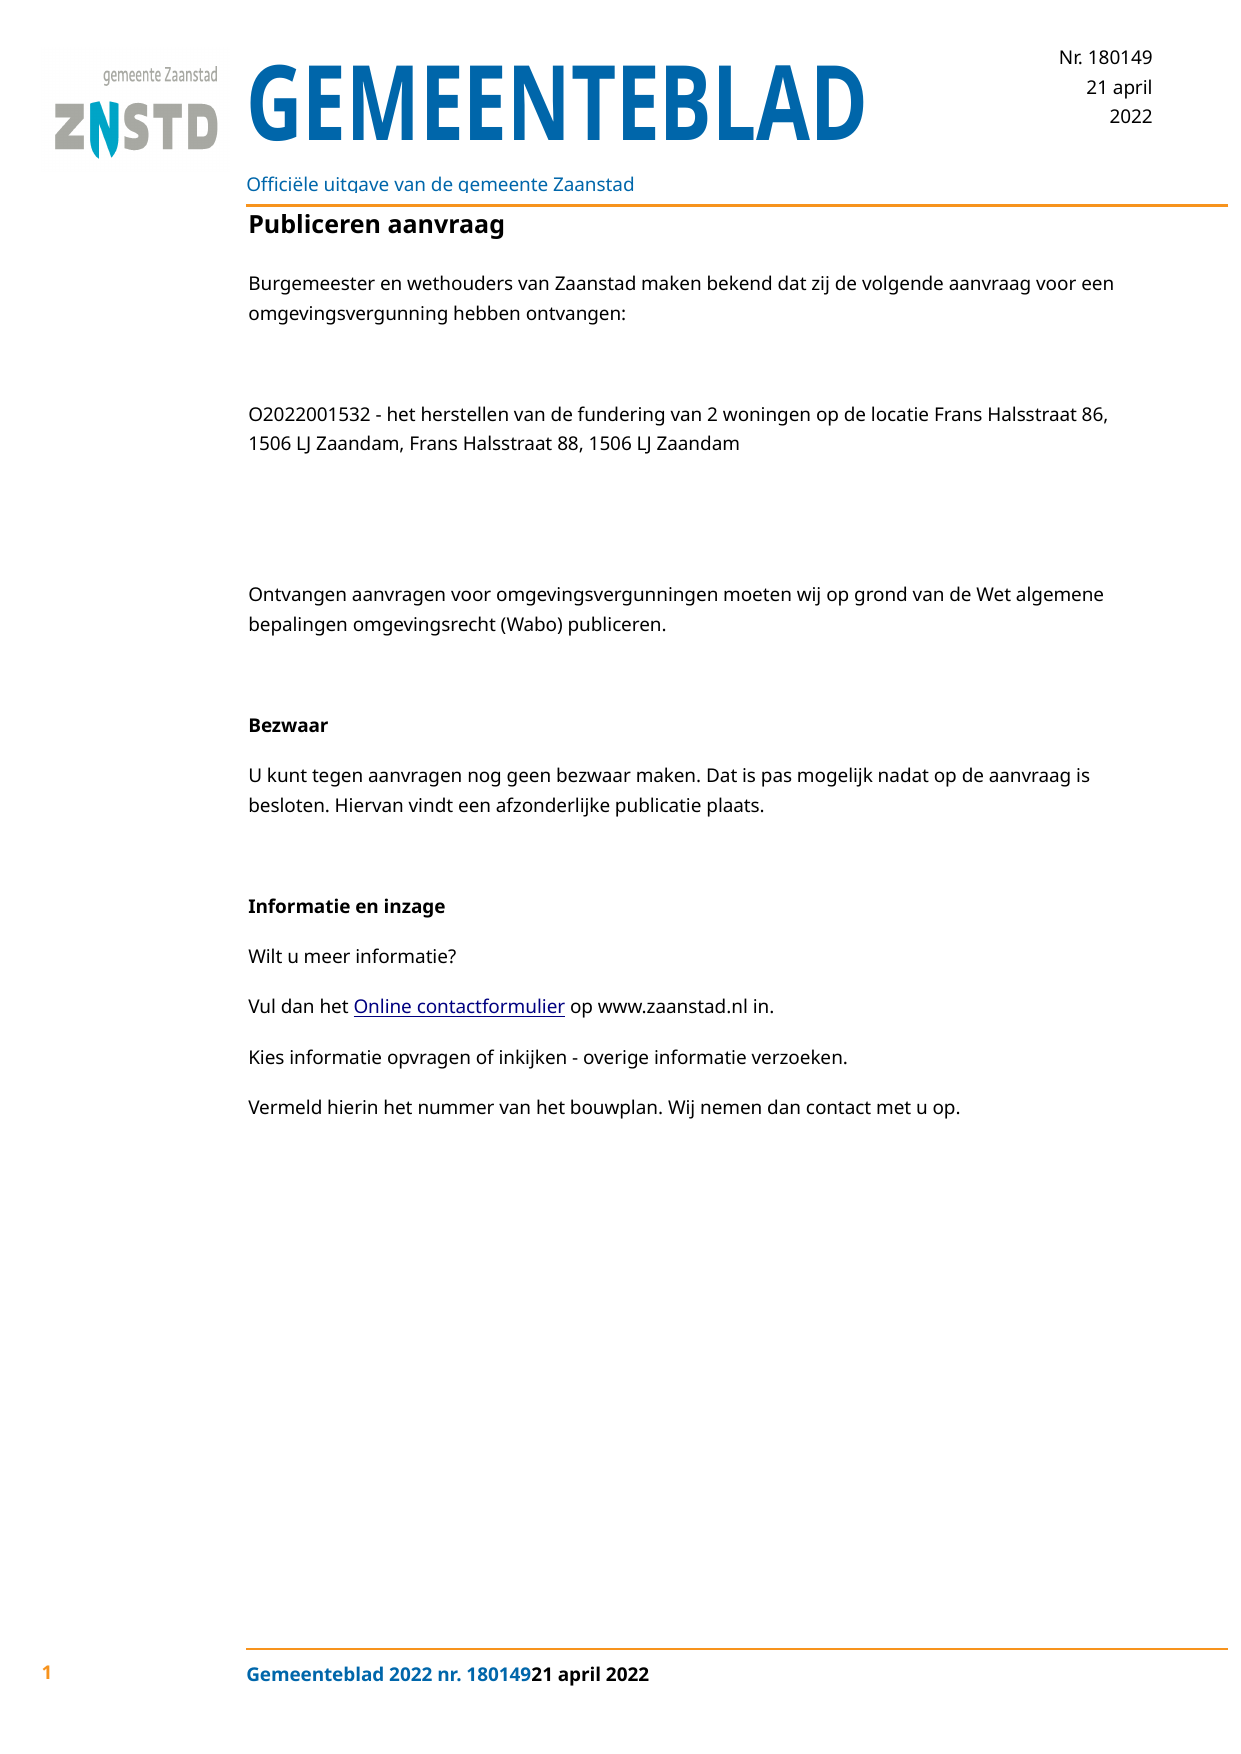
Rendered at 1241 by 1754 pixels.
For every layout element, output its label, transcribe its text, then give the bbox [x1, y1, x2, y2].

text Kies informatie opvragen of inkijken - overige informatie verzoeken. [248, 1044, 1152, 1070]
text O2022001532 - het herstellen van de fundering van 2 woningen op de locatie Frans Halsstraat 86, 1506 LJ Zaandam, Frans Halsstraat 88, 1506 LJ Zaandam [248, 401, 1152, 456]
text Vermeld hierin het nummer van het bouwplan. Wij nemen dan contact met u op. [248, 1094, 1152, 1120]
text Bezwaar [248, 712, 1152, 738]
text U kunt tegen aanvragen nog geen bezwaar maken. Dat is pas mogelijk nadat op de aanvraag is besloten. Hiervan vindt een afzonderlijke publicatie plaats. [248, 762, 1152, 818]
text Informatie en inzage [248, 893, 1152, 918]
text Wilt u meer informatie? [248, 943, 1152, 969]
picture [41, 47, 231, 172]
text Ontvangen aanvragen voor omgevingsvergunningen moeten wij op grond van de Wet algemene bepalingen omgevingsrecht (Wabo) publiceren. [248, 582, 1152, 637]
text Vul dan het Online contactformulier op www.zaanstad.nl in. [248, 994, 1152, 1019]
text Publiceren aanvraag [248, 207, 1152, 241]
text Burgemeester en wethouders van Zaanstad maken bekend dat zij de volgende aanvraag voor een omgevingsvergunning hebben ontvangen: [248, 270, 1152, 326]
